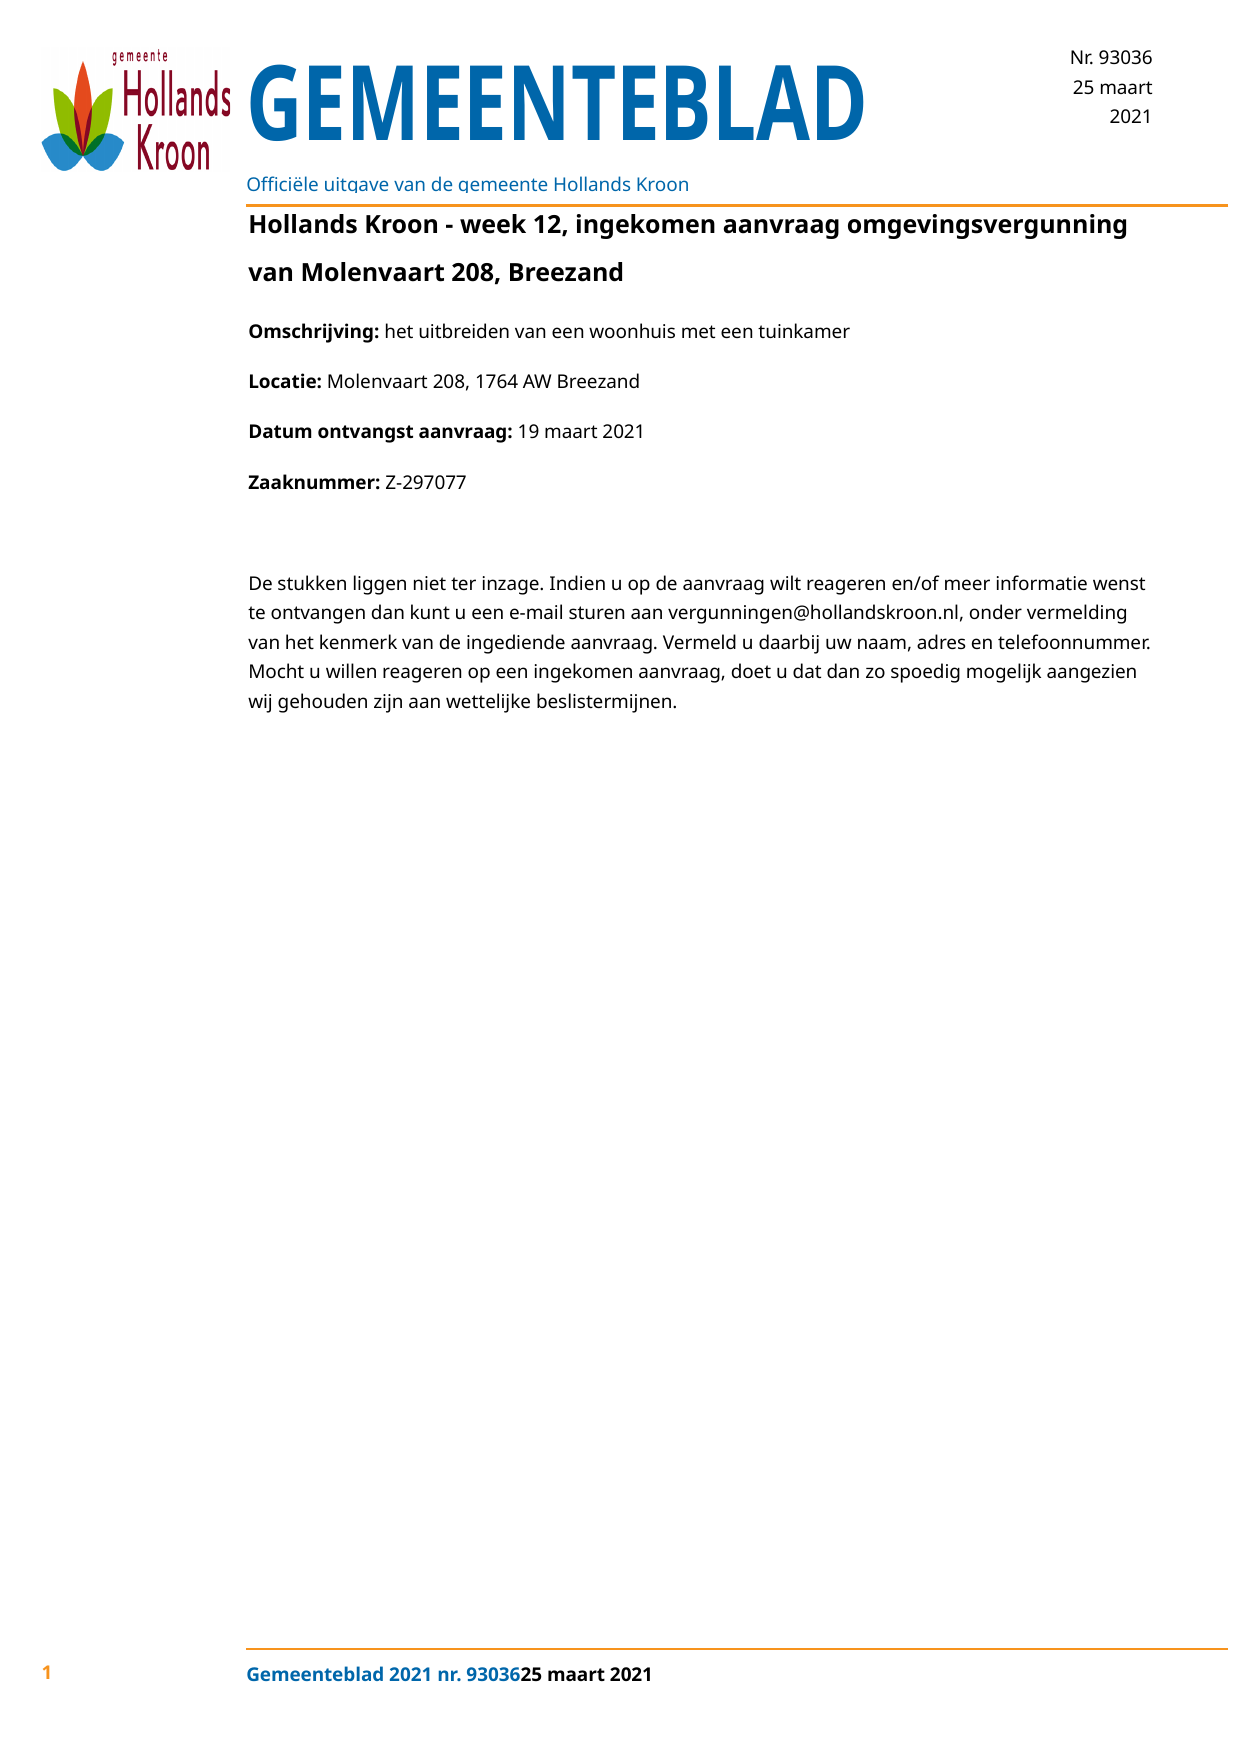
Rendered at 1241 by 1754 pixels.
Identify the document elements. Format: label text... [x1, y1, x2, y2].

text Datum ontvangst aanvraag: 19 maart 2021 [248, 419, 1152, 444]
text Zaaknummer: Z-297077 [248, 469, 1152, 495]
text Locatie: Molenvaart 208, 1764 AW Breezand [248, 368, 1152, 394]
text Hollands Kroon - week 12, ingekomen aanvraag omgevingsvergunning van Molenvaart 208, Breezand [248, 207, 1152, 288]
text De stukken liggen niet ter inzage. Indien u op de aanvraag wilt reageren en/of meer informatie wenst te ontvangen dan kunt u een e-mail sturen aan vergunningen@hollandskroon.nl, onder vermelding van het kenmerk van de ingediende aanvraag. Vermeld u daarbij uw naam, adres en telefoonnummer. Mocht u willen reageren op een ingekomen aanvraag, doet u dat dan zo spoedig mogelijk aangezien wij gehouden zijn aan wettelijke beslistermijnen. [248, 570, 1152, 714]
text Omschrijving: het uitbreiden van een woonhuis met een tuinkamer [248, 318, 1152, 344]
picture [41, 47, 231, 172]
